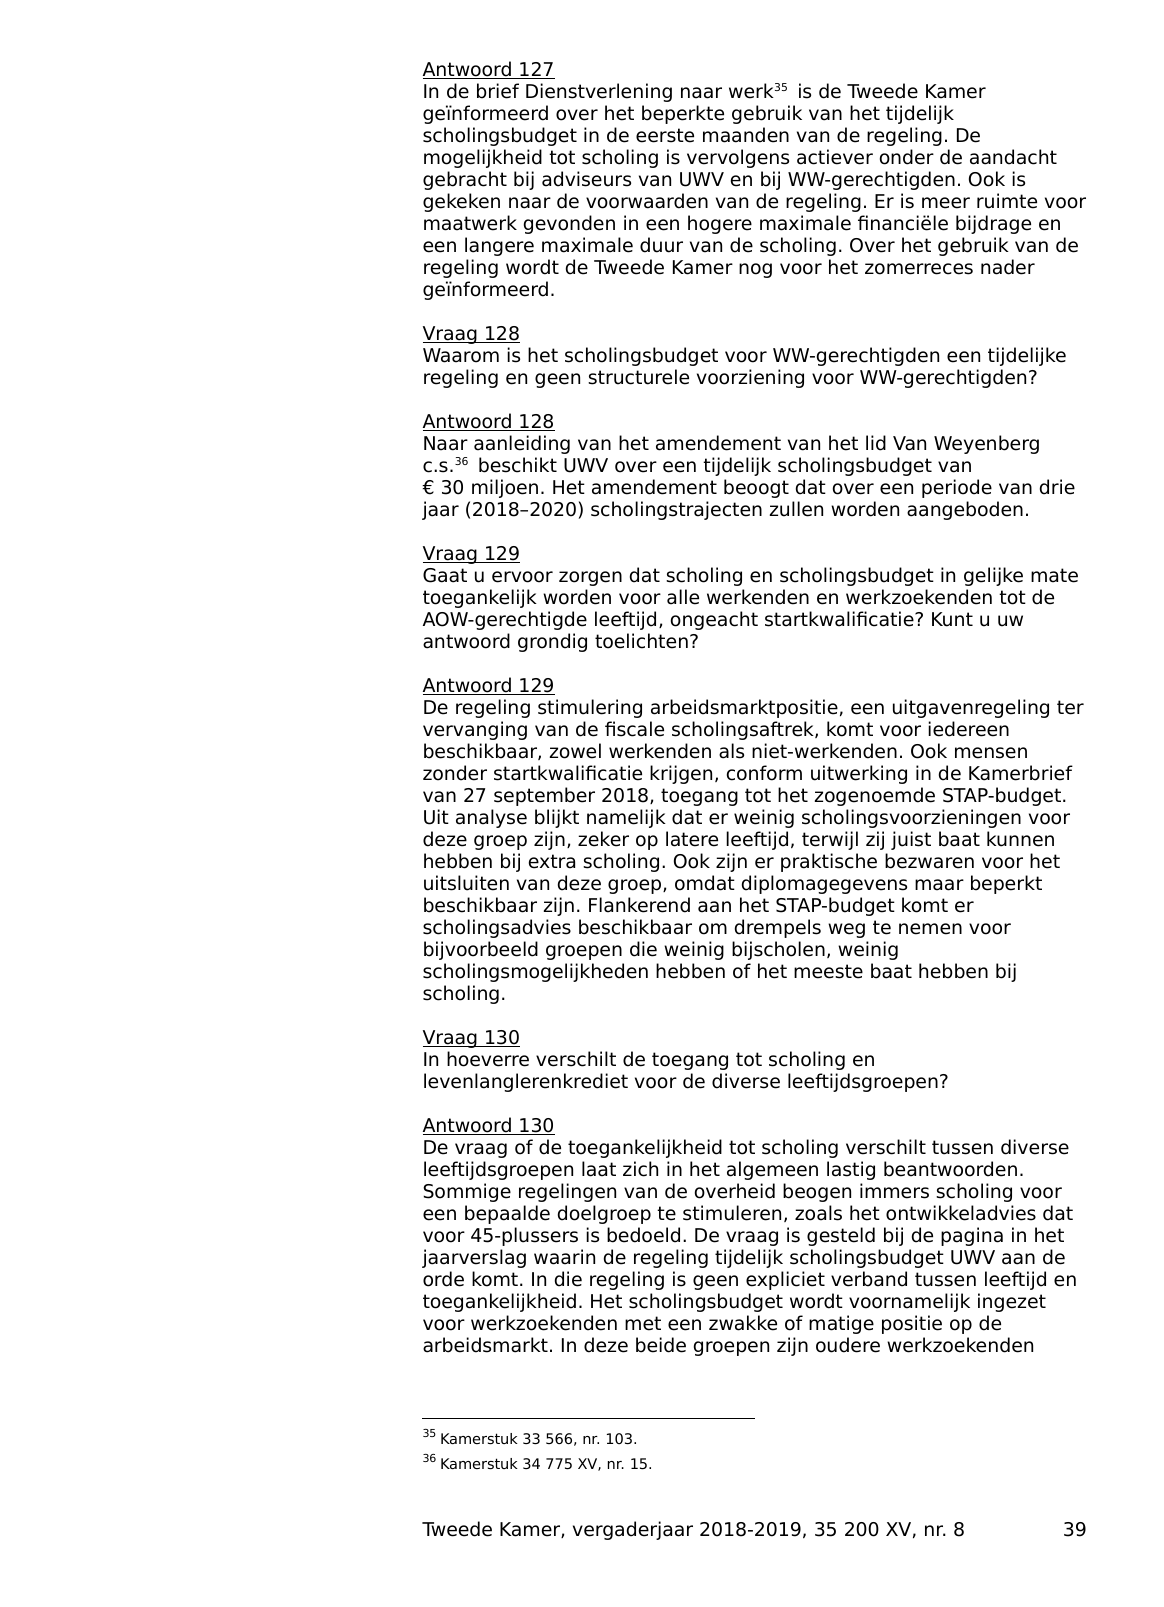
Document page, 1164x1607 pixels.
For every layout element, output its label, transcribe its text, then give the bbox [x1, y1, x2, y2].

text Naar aanleiding van het amendement van het lid Van Weyenberg c.s. beschikt UWV over een tijdelijk scholingsbudget van € 30 miljoen. Het amendement beoogt dat over een periode van drie jaar (2018–2020) scholingstrajecten zullen worden aangeboden. [422, 433, 1087, 521]
text In hoeverre verschilt de toegang tot scholing en levenlanglerenkrediet voor de diverse leeftijdsgroepen? [422, 1049, 1087, 1093]
text De regeling stimulering arbeidsmarktpositie, een uitgavenregeling ter vervanging van de fiscale scholingsaftrek, komt voor iedereen beschikbaar, zowel werkenden als niet-werkenden. Ook mensen zonder startkwalificatie krijgen, conform uitwerking in de Kamerbrief van 27 september 2018, toegang tot het zogenoemde STAP-budget. Uit analyse blijkt namelijk dat er weinig scholingsvoorzieningen voor deze groep zijn, zeker op latere leeftijd, terwijl zij juist baat kunnen hebben bij extra scholing. Ook zijn er praktische bezwaren voor het uitsluiten van deze groep, omdat diplomagegevens maar beperkt beschikbaar zijn. Flankerend aan het STAP-budget komt er scholingsadvies beschikbaar om drempels weg te nemen voor bijvoorbeeld groepen die weinig bijscholen, weinig scholingsmogelijkheden hebben of het meeste baat hebben bij scholing. [422, 697, 1087, 1005]
text Kamerstuk 34 775 XV, nr. 15. [422, 1452, 1087, 1474]
text Vraag 130 [422, 1027, 1087, 1049]
text Antwoord 128 [422, 411, 1087, 433]
text Kamerstuk 33 566, nr. 103. [422, 1427, 1087, 1449]
text Vraag 129 [422, 543, 1087, 565]
text Antwoord 127 [422, 59, 1087, 81]
text Vraag 128 [422, 323, 1087, 345]
text De vraag of de toegankelijkheid tot scholing verschilt tussen diverse leeftijdsgroepen laat zich in het algemeen lastig beantwoorden. Sommige regelingen van de overheid beogen immers scholing voor een bepaalde doelgroep te stimuleren, zoals het ontwikkeladvies dat voor 45-plussers is bedoeld. De vraag is gesteld bij de pagina in het jaarverslag waarin de regeling tijdelijk scholingsbudget UWV aan de orde komt. In die regeling is geen expliciet verband tussen leeftijd en toegankelijkheid. Het scholingsbudget wordt voornamelijk ingezet voor werkzoekenden met een zwakke of matige positie op de arbeidsmarkt. In deze beide groepen zijn oudere werkzoekenden [422, 1137, 1087, 1357]
text In de brief Dienstverlening naar werk is de Tweede Kamer geïnformeerd over het beperkte gebruik van het tijdelijk scholingsbudget in de eerste maanden van de regeling. De mogelijkheid tot scholing is vervolgens actiever onder de aandacht gebracht bij adviseurs van UWV en bij WW-gerechtigden. Ook is gekeken naar de voorwaarden van de regeling. Er is meer ruimte voor maatwerk gevonden in een hogere maximale financiële bijdrage en een langere maximale duur van de scholing. Over het gebruik van de regeling wordt de Tweede Kamer nog voor het zomerreces nader geïnformeerd. [422, 81, 1087, 301]
text Waarom is het scholingsbudget voor WW-gerechtigden een tijdelijke regeling en geen structurele voorziening voor WW-gerechtigden? [422, 345, 1087, 389]
text Antwoord 130 [422, 1115, 1087, 1137]
text Antwoord 129 [422, 675, 1087, 697]
text Gaat u ervoor zorgen dat scholing en scholingsbudget in gelijke mate toegankelijk worden voor alle werkenden en werkzoekenden tot de AOW-gerechtigde leeftijd, ongeacht startkwalificatie? Kunt u uw antwoord grondig toelichten? [422, 565, 1087, 653]
